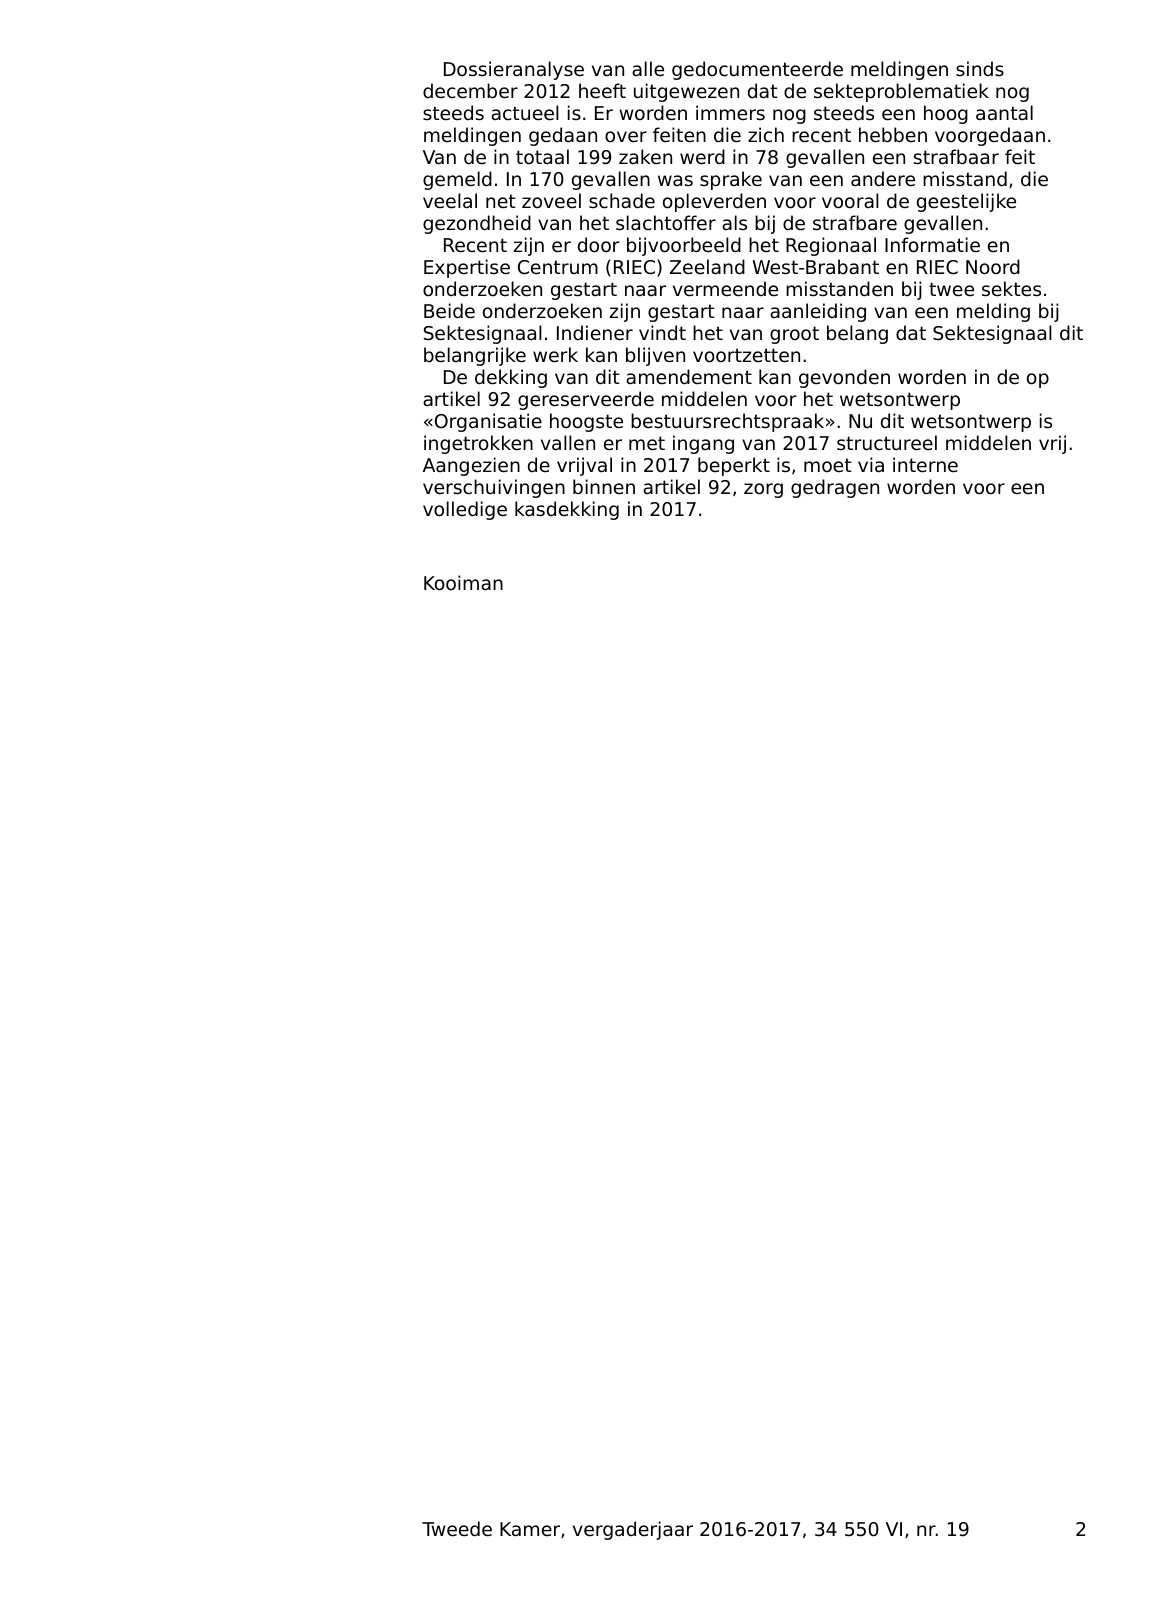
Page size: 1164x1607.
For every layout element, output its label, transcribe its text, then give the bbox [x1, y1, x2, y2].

text Kooiman [422, 551, 1087, 594]
text De dekking van dit amendement kan gevonden worden in de op artikel 92 gereserveerde middelen voor het wetsontwerp «Organisatie hoogste bestuursrechtspraak». Nu dit wetsontwerp is ingetrokken vallen er met ingang van 2017 structureel middelen vrij. Aangezien de vrijval in 2017 beperkt is, moet via interne verschuivingen binnen artikel 92, zorg gedragen worden voor een volledige kasdekking in 2017. [422, 367, 1087, 521]
text Dossieranalyse van alle gedocumenteerde meldingen sinds december 2012 heeft uitgewezen dat de sekteproblematiek nog steeds actueel is. Er worden immers nog steeds een hoog aantal meldingen gedaan over feiten die zich recent hebben voorgedaan. Van de in totaal 199 zaken werd in 78 gevallen een strafbaar feit gemeld. In 170 gevallen was sprake van een andere misstand, die veelal net zoveel schade opleverden voor vooral de geestelijke gezondheid van het slachtoffer als bij de strafbare gevallen. [422, 59, 1087, 235]
text Recent zijn er door bijvoorbeeld het Regionaal Informatie en Expertise Centrum (RIEC) Zeeland West-Brabant en RIEC Noord onderzoeken gestart naar vermeende misstanden bij twee sektes. Beide onderzoeken zijn gestart naar aanleiding van een melding bij Sektesignaal. Indiener vindt het van groot belang dat Sektesignaal dit belangrijke werk kan blijven voortzetten. [422, 235, 1087, 367]
